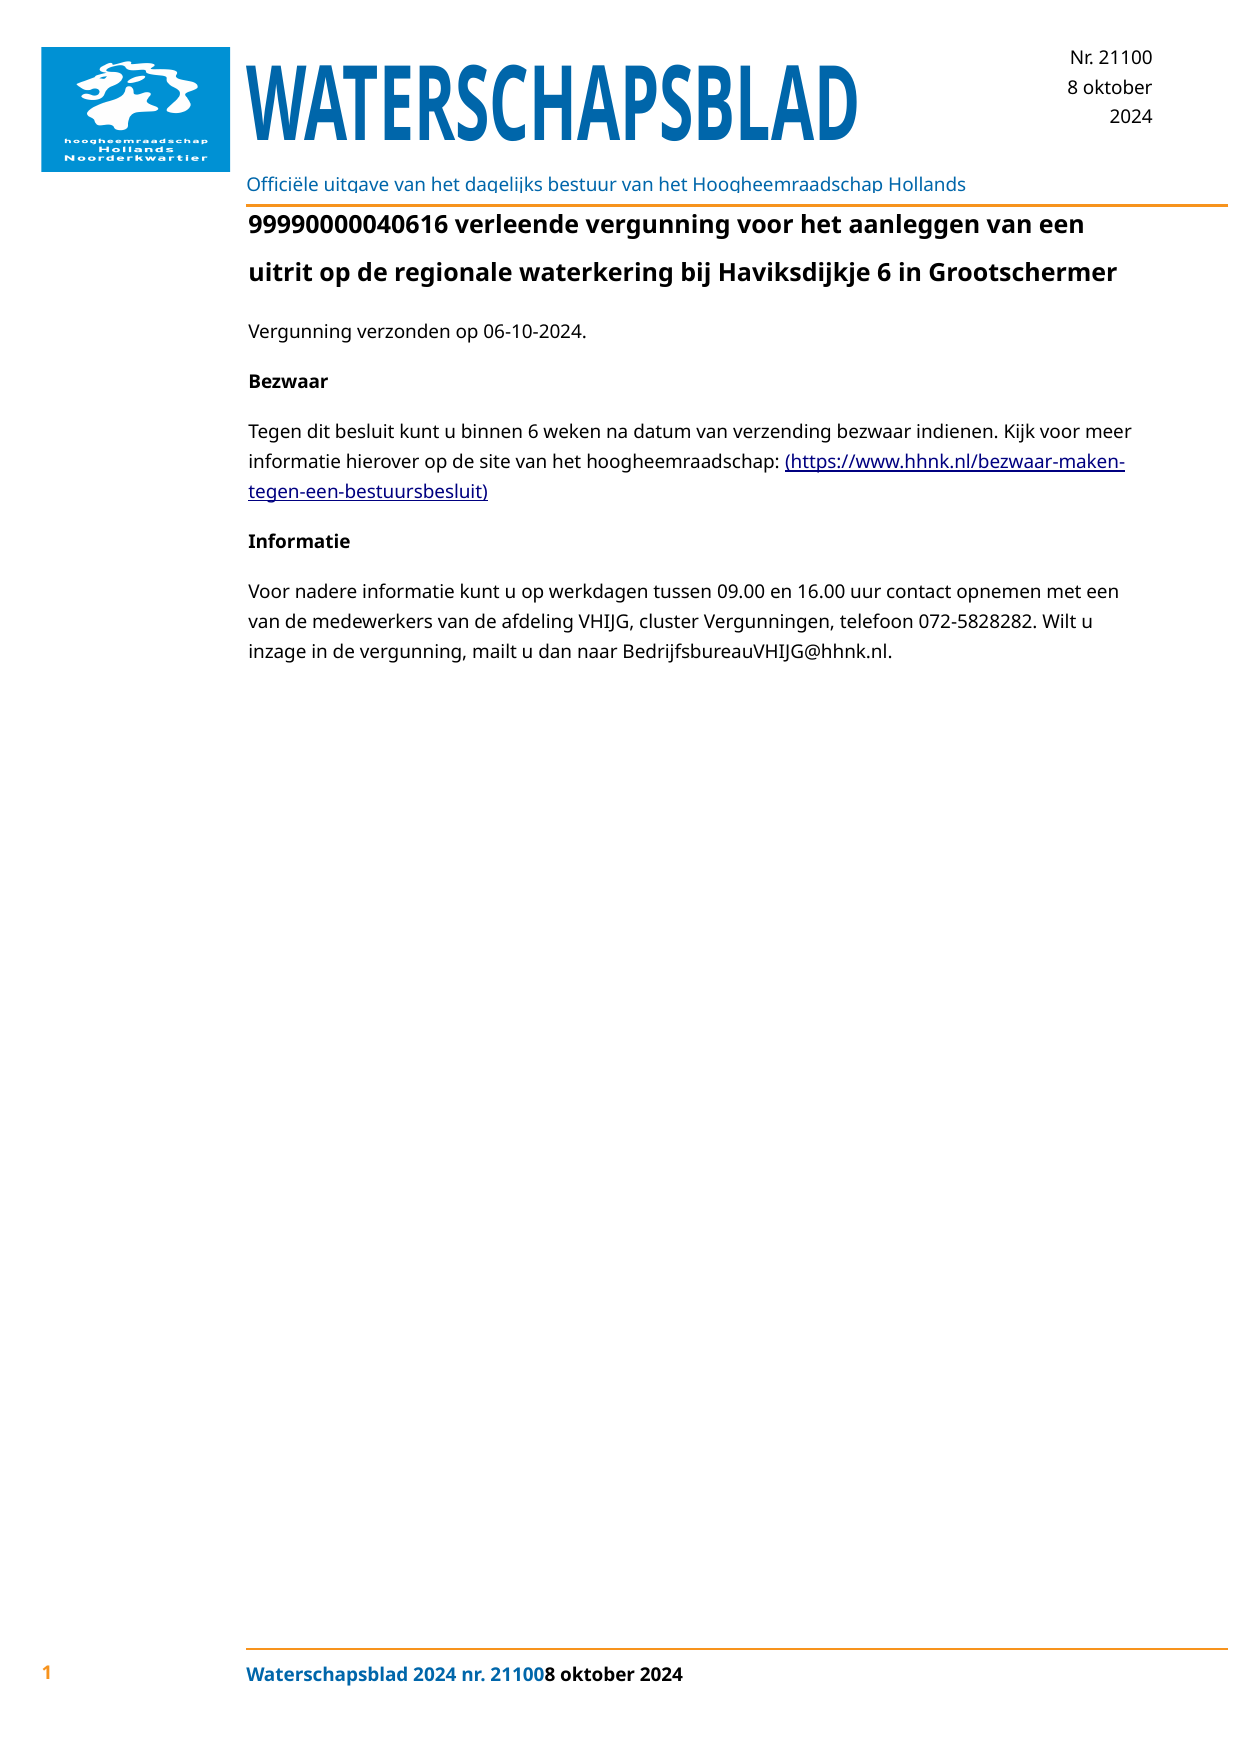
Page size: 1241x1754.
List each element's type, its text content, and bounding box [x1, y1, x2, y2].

text Informatie [248, 528, 1152, 554]
text Bezwaar [248, 368, 1152, 394]
text 99990000040616 verleende vergunning voor het aanleggen van een uitrit op de regionale waterkering bij Haviksdijkje 6 in Grootschermer [248, 207, 1152, 288]
picture [78, 64, 122, 99]
text Tegen dit besluit kunt u binnen 6 weken na datum van verzending bezwaar indienen. Kijk voor meer informatie hierover op de site van het hoogheemraadschap: (https://www.hhnk.nl/bezwaar-maken-tegen-een-bestuursbesluit) [248, 419, 1152, 504]
picture [88, 87, 157, 130]
text Voor nadere informatie kunt u op werkdagen tussen 09.00 en 16.00 uur contact opnemen met een van de medewerkers van de afdeling VHIJG, cluster Vergunningen, telefoon 072-5828282. Wilt u inzage in de vergunning, mailt u dan naar BedrijfsbureauVHIJG@hhnk.nl. [248, 579, 1152, 664]
text Vergunning verzonden op 06-10-2024. [248, 318, 1152, 344]
picture [118, 62, 197, 112]
picture [129, 76, 144, 82]
